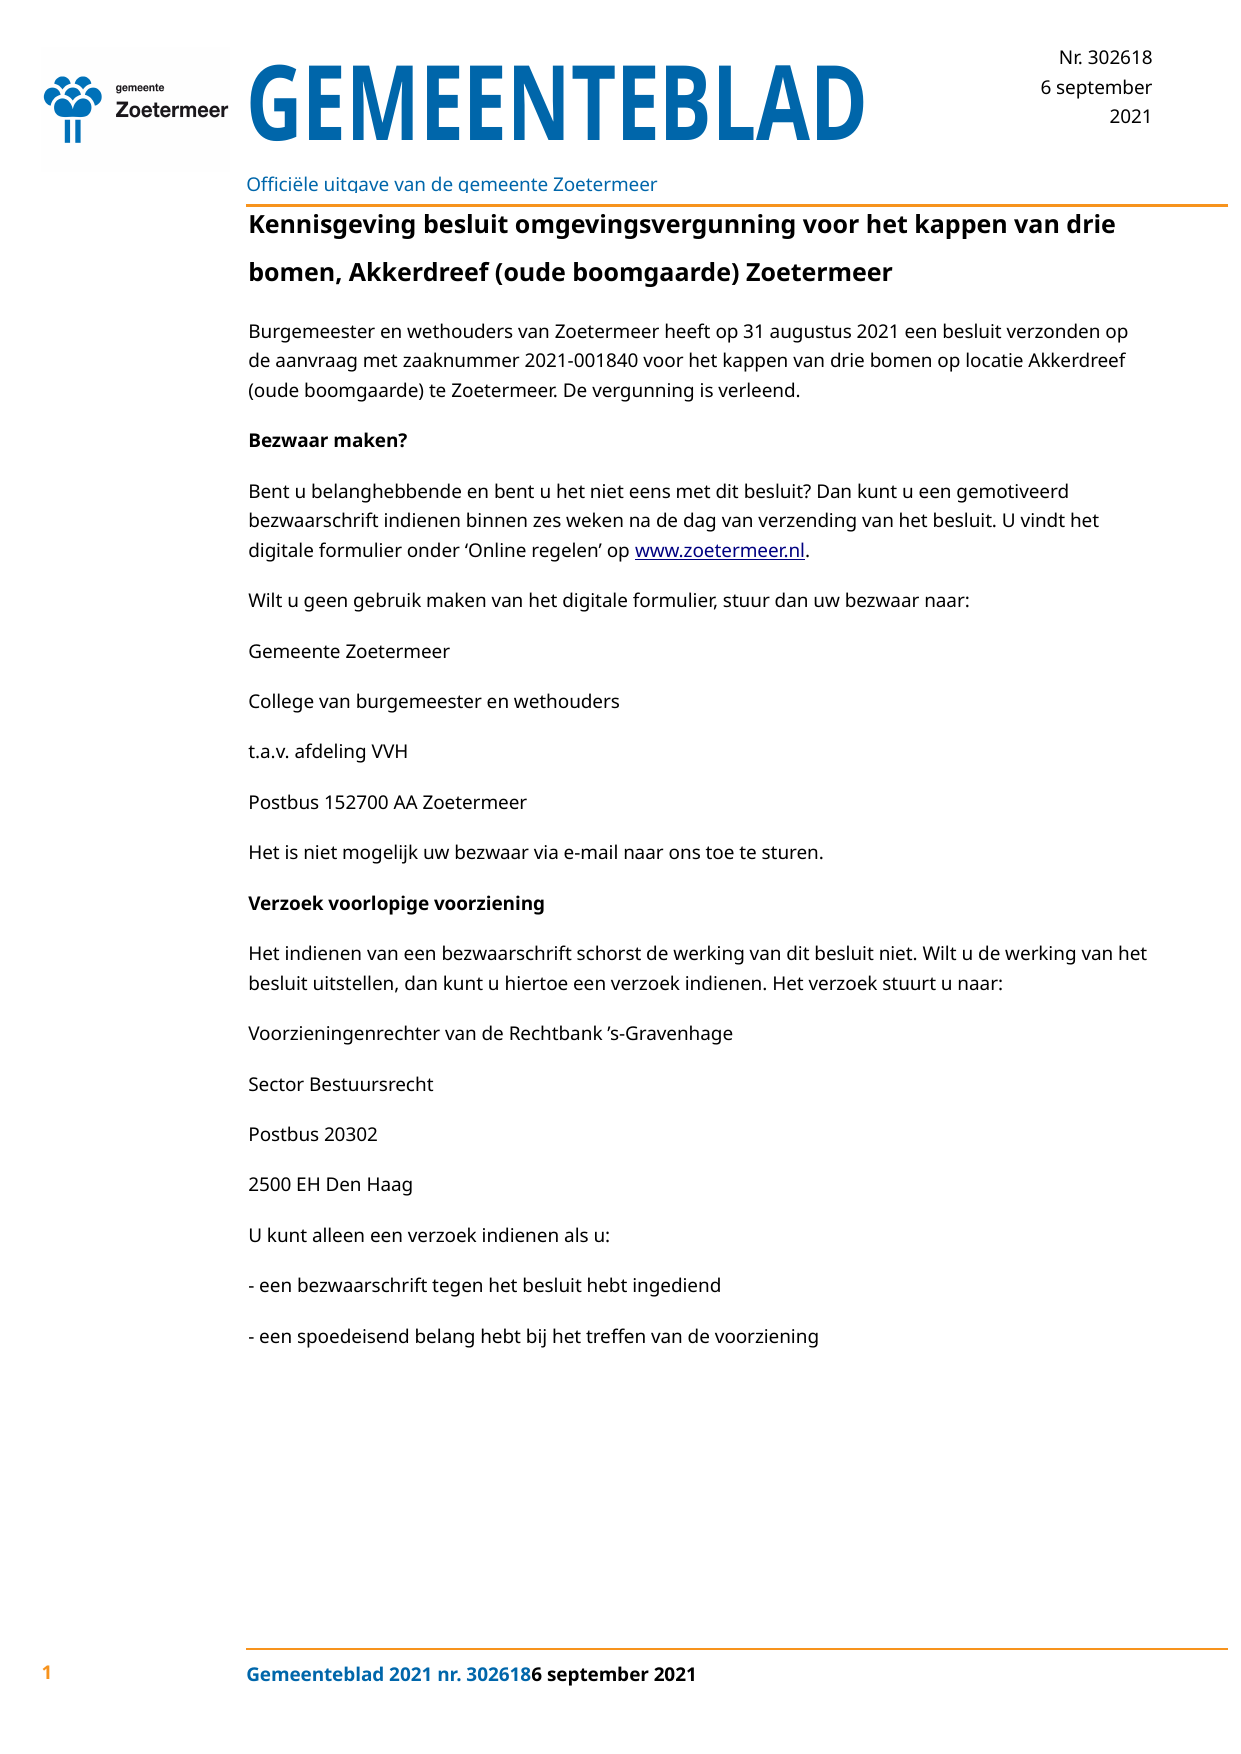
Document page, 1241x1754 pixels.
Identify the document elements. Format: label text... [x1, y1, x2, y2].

text Wilt u geen gebruik maken van het digitale formulier, stuur dan uw bezwaar naar: [248, 587, 1152, 613]
text t.a.v. afdeling VVH [248, 739, 1152, 764]
text Voorzieningenrechter van de Rechtbank ’s-Gravenhage [248, 1020, 1152, 1046]
text Bent u belanghebbende en bent u het niet eens met dit besluit? Dan kunt u een gemotiveerd bezwaarschrift indienen binnen zes weken na de dag van verzending van het besluit. U vindt het digitale formulier onder ‘Online regelen’ op www.zoetermeer.nl. [248, 478, 1152, 563]
text - een spoedeisend belang hebt bij het treffen van de voorziening [248, 1323, 1152, 1349]
picture [41, 47, 231, 172]
text Burgemeester en wethouders van Zoetermeer heeft op 31 augustus 2021 een besluit verzonden op de aanvraag met zaaknummer 2021-001840 voor het kappen van drie bomen op locatie Akkerdreef (oude boomgaarde) te Zoetermeer. De vergunning is verleend. [248, 318, 1152, 403]
text Kennisgeving besluit omgevingsvergunning voor het kappen van drie bomen, Akkerdreef (oude boomgaarde) Zoetermeer [248, 207, 1152, 288]
text Sector Bestuursrecht [248, 1071, 1152, 1097]
text College van burgemeester en wethouders [248, 688, 1152, 714]
text Het is niet mogelijk uw bezwaar via e-mail naar ons toe te sturen. [248, 839, 1152, 865]
text Bezwaar maken? [248, 427, 1152, 453]
text Verzoek voorlopige voorziening [248, 890, 1152, 916]
text - een bezwaarschrift tegen het besluit hebt ingediend [248, 1272, 1152, 1298]
text Het indienen van een bezwaarschrift schorst de werking van dit besluit niet. Wilt u de werking van het besluit uitstellen, dan kunt u hiertoe een verzoek indienen. Het verzoek stuurt u naar: [248, 940, 1152, 996]
text Gemeente Zoetermeer [248, 638, 1152, 664]
text Postbus 152700 AA Zoetermeer [248, 789, 1152, 815]
text 2500 EH Den Haag [248, 1172, 1152, 1197]
text U kunt alleen een verzoek indienen als u: [248, 1222, 1152, 1248]
text Postbus 20302 [248, 1121, 1152, 1147]
